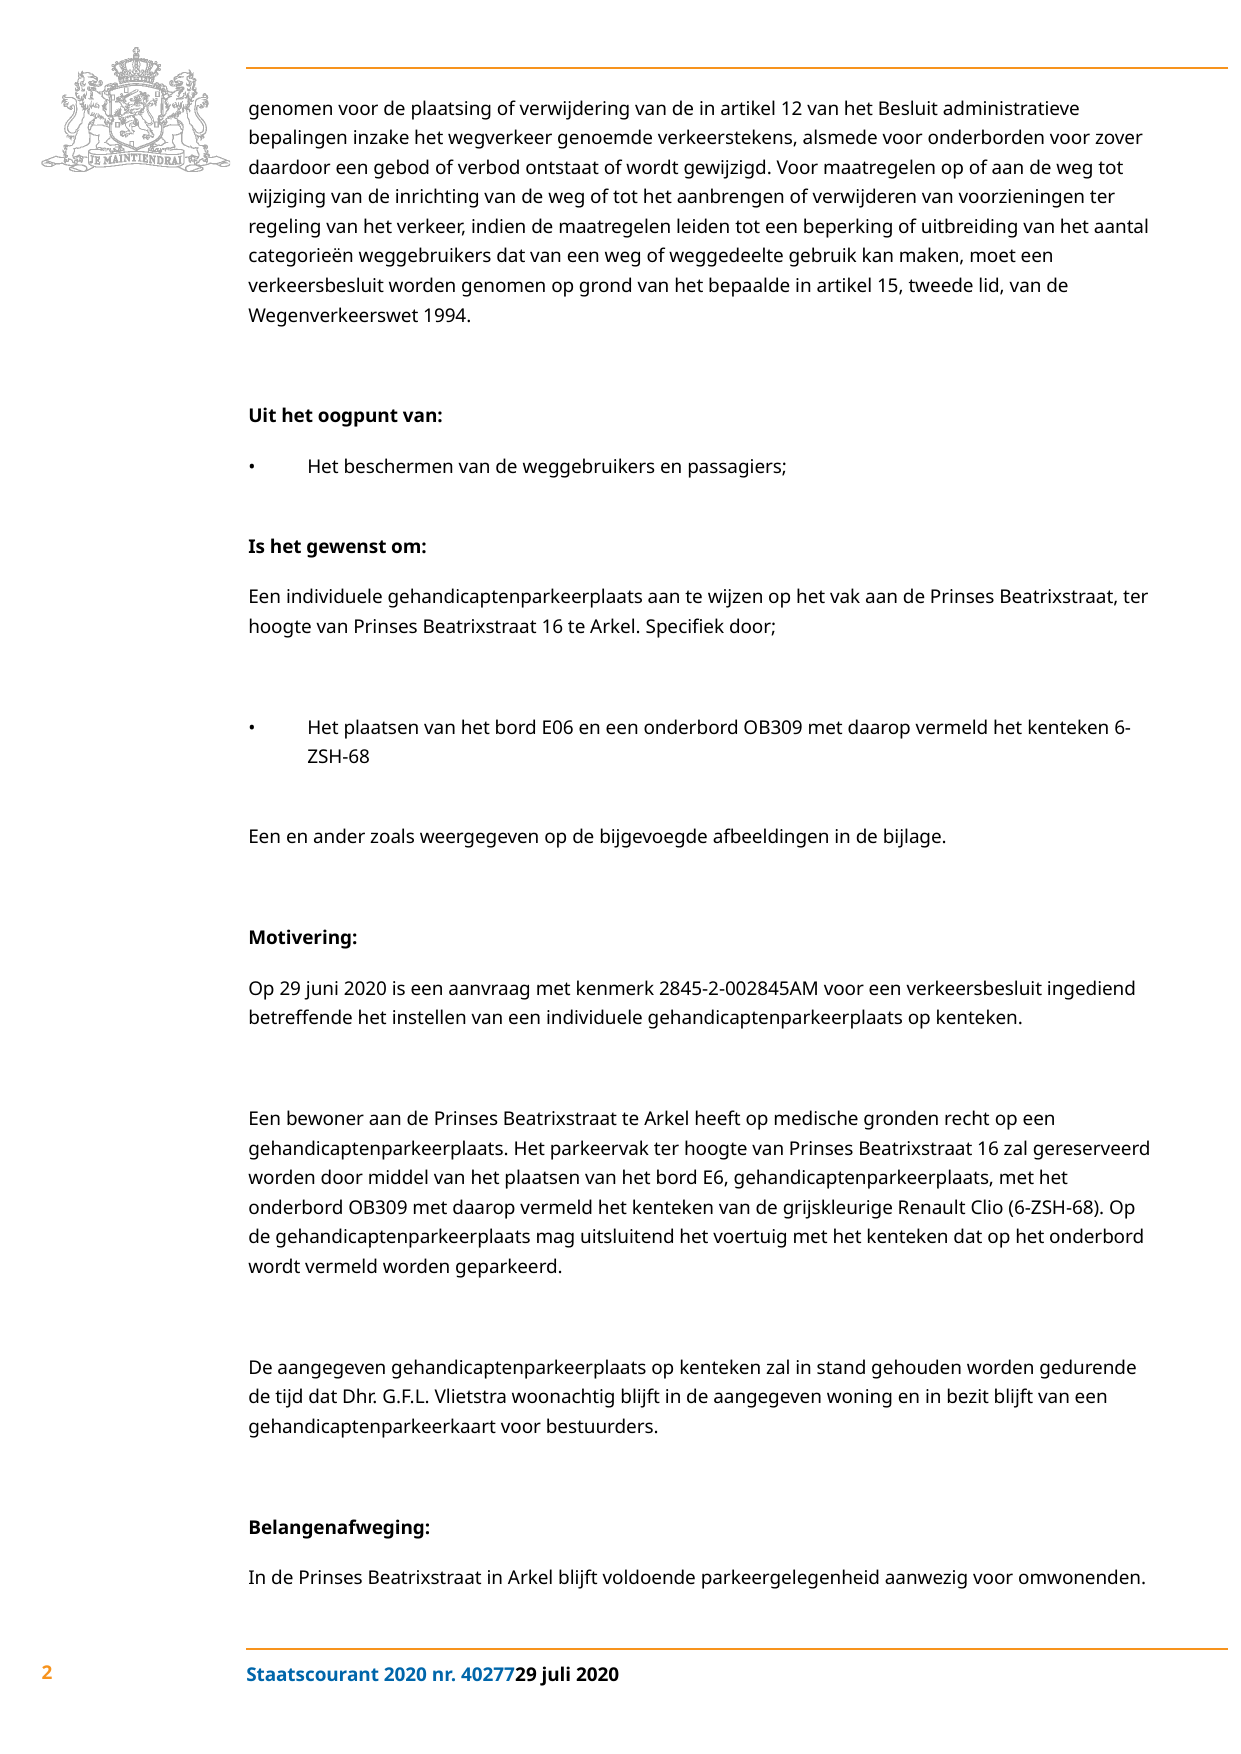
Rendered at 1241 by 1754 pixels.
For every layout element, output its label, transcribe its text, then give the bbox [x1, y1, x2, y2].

text In de Prinses Beatrixstraat in Arkel blijft voldoende parkeergelegenheid aanwezig voor omwonenden. [248, 1564, 1152, 1590]
list Het plaatsen van het bord E06 en een onderbord OB309 met daarop vermeld het kenteken 6-ZSH-68 [248, 714, 1152, 769]
picture [41, 47, 231, 172]
list Het beschermen van de weggebruikers en passagiers; [248, 453, 1152, 479]
text Een bewoner aan de Prinses Beatrixstraat te Arkel heeft op medische gronden recht op een gehandicaptenparkeerplaats. Het parkeervak ter hoogte van Prinses Beatrixstraat 16 zal gereserveerd worden door middel van het plaatsen van het bord E6, gehandicaptenparkeerplaats, met het onderbord OB309 met daarop vermeld het kenteken van de grijskleurige Renault Clio (6-ZSH-68). Op de gehandicaptenparkeerplaats mag uitsluitend het voertuig met het kenteken dat op het onderbord wordt vermeld worden geparkeerd. [248, 1105, 1152, 1279]
text Is het gewenst om: [248, 533, 1152, 559]
text Belangenafweging: [248, 1514, 1152, 1540]
text Een individuele gehandicaptenparkeerplaats aan te wijzen op het vak aan de Prinses Beatrixstraat, ter hoogte van Prinses Beatrixstraat 16 te Arkel. Specifiek door; [248, 583, 1152, 639]
text De aangegeven gehandicaptenparkeerplaats op kenteken zal in stand gehouden worden gedurende de tijd dat Dhr. G.F.L. Vlietstra woonachtig blijft in de aangegeven woning en in bezit blijft van een gehandicaptenparkeerkaart voor bestuurders. [248, 1354, 1152, 1439]
text genomen voor de plaatsing of verwijdering van de in artikel 12 van het Besluit administratieve bepalingen inzake het wegverkeer genoemde verkeerstekens, alsmede voor onderborden voor zover daardoor een gebod of verbod ontstaat of wordt gewijzigd. Voor maatregelen op of aan de weg tot wijziging van de inrichting van de weg of tot het aanbrengen of verwijderen van voorzieningen ter regeling van het verkeer, indien de maatregelen leiden tot een beperking of uitbreiding van het aantal categorieën weggebruikers dat van een weg of weggedeelte gebruik kan maken, moet een verkeersbesluit worden genomen op grond van het bepaalde in artikel 15, tweede lid, van de Wegenverkeerswet 1994. [248, 95, 1152, 328]
text Motivering: [248, 924, 1152, 950]
text Uit het oogpunt van: [248, 403, 1152, 428]
text Een en ander zoals weergegeven op de bijgevoegde afbeeldingen in de bijlage. [248, 823, 1152, 849]
text Op 29 juni 2020 is een aanvraag met kenmerk 2845-2-002845AM voor een verkeersbesluit ingediend betreffende het instellen van een individuele gehandicaptenparkeerplaats op kenteken. [248, 975, 1152, 1030]
